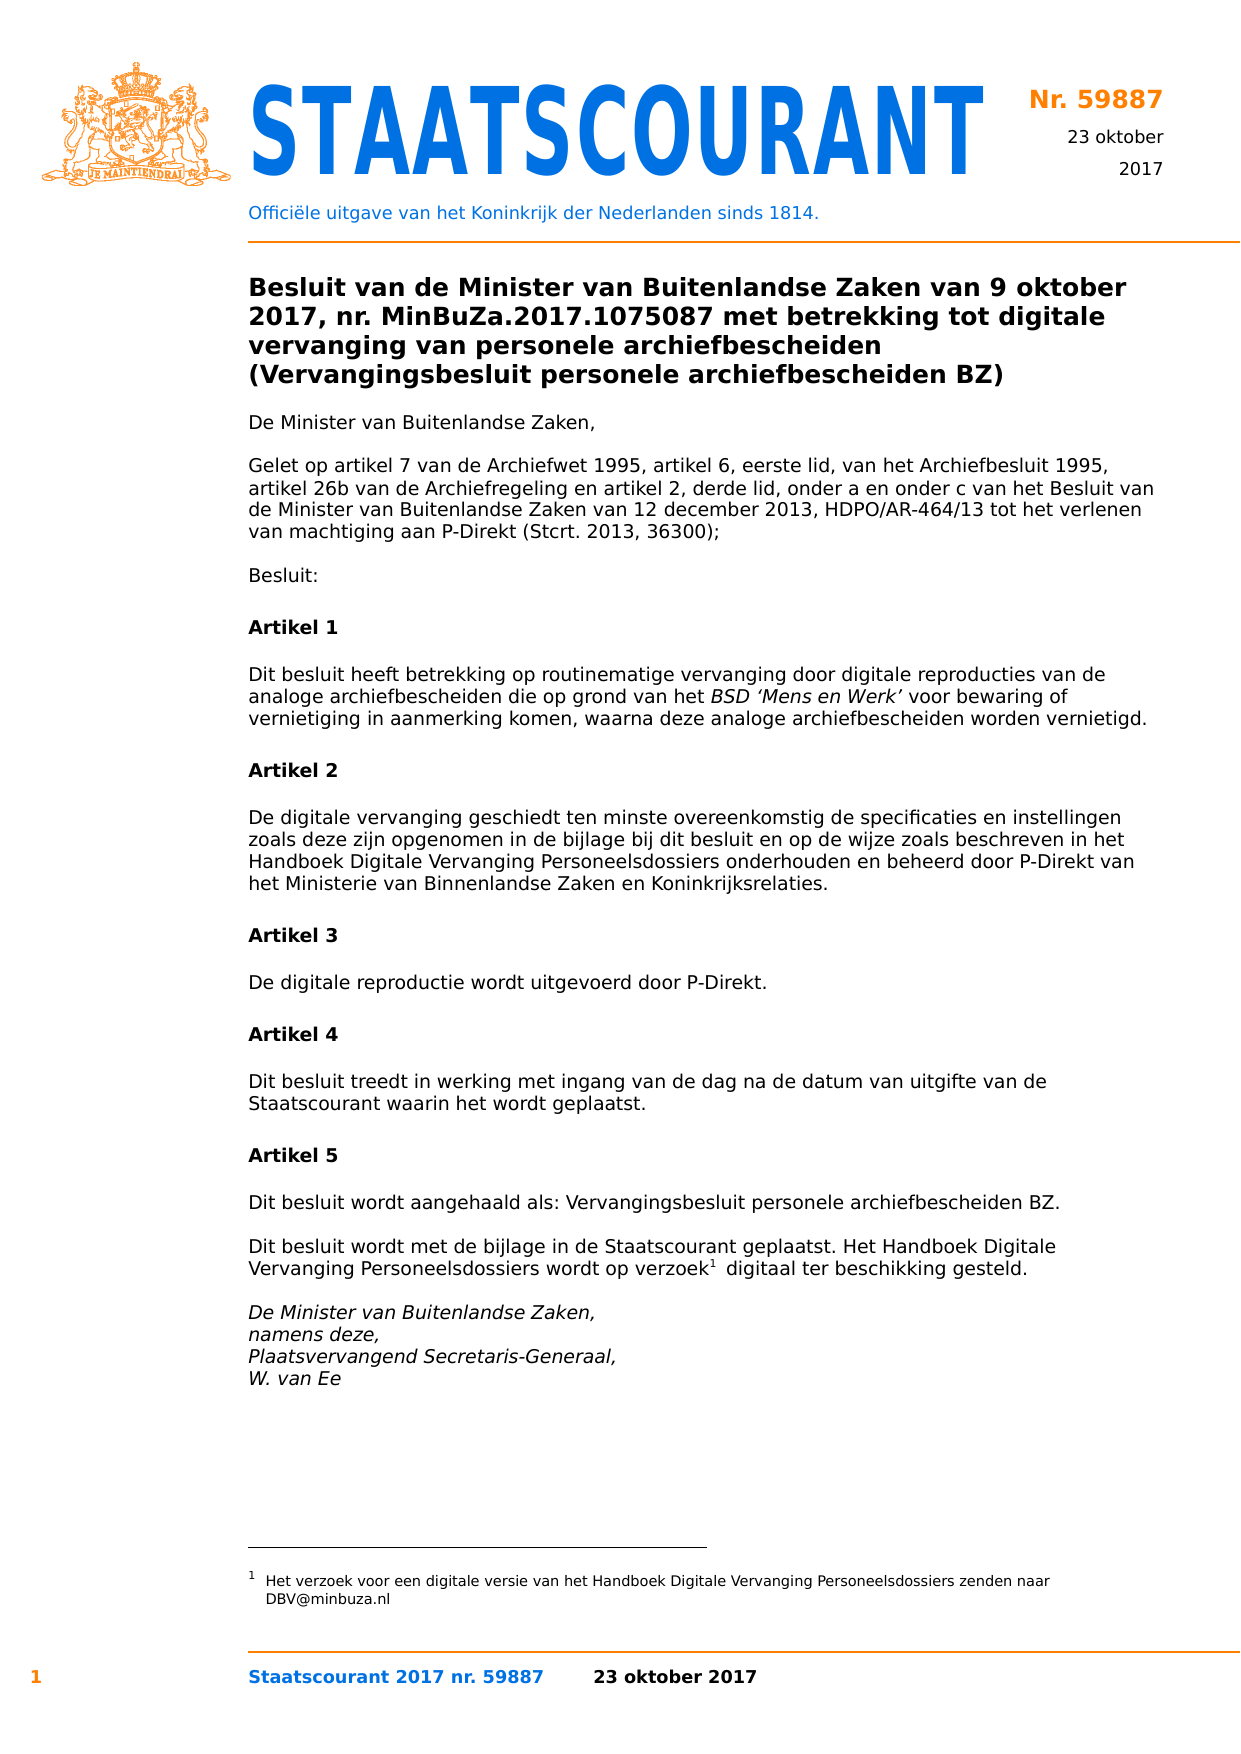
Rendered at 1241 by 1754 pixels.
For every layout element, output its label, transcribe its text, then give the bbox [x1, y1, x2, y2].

subtitle Artikel 3 [248, 925, 1163, 947]
text De digitale reproductie wordt uitgevoerd door P-Direkt. [248, 972, 1163, 994]
table_header STAATSCOURANT [248, 62, 998, 203]
subtitle Besluit van de Minister van Buitenlandse Zaken van 9 oktober 2017, nr. MinBuZa.2017.1075087 met betrekking tot digitale vervanging van personele archiefbescheiden (Vervangingsbesluit personele archiefbescheiden BZ) [248, 273, 1163, 390]
text Dit besluit treedt in werking met ingang van de dag na de datum van uitgifte van de Staatscourant waarin het wordt geplaatst. [248, 1071, 1163, 1115]
subtitle Artikel 1 [248, 617, 1163, 639]
text Het verzoek voor een digitale versie van het Handboek Digitale Vervanging Personeelsdossiers zenden naar DBV@minbuza.nl [248, 1569, 1163, 1608]
table_cell Officiële uitgave van het Koninkrijk der Nederlanden sinds 1814. [248, 203, 1240, 241]
text Dit besluit wordt aangehaald als: Vervangingsbesluit personele archiefbescheiden BZ. [248, 1192, 1163, 1214]
picture [41, 62, 231, 186]
table_header Nr. 59887 [998, 62, 1240, 121]
table_cell 23 oktober [998, 121, 1240, 153]
text Dit besluit wordt met de bijlage in de Staatscourant geplaatst. Het Handboek Digitale Vervanging Personeelsdossiers wordt op verzoek digitaal ter beschikking gesteld. [248, 1236, 1163, 1280]
text Dit besluit heeft betrekking op routinematige vervanging door digitale reproducties van de analoge archiefbescheiden die op grond van het BSD ‘Mens en Werk’ voor bewaring of vernietiging in aanmerking komen, waarna deze analoge archiefbescheiden worden vernietigd. [248, 664, 1163, 730]
text De digitale vervanging geschiedt ten minste overeenkomstig de specificaties en instellingen zoals deze zijn opgenomen in de bijlage bij dit besluit en op de wijze zoals beschreven in het Handboek Digitale Vervanging Personeelsdossiers onderhouden en beheerd door P-Direkt van het Ministerie van Binnenlandse Zaken en Koninkrijksrelaties. [248, 807, 1163, 895]
text De Minister van Buitenlandse Zaken, namens deze, Plaatsvervangend Secretaris-Generaal, W. van Ee [248, 1302, 1163, 1389]
subtitle Artikel 5 [248, 1145, 1163, 1167]
text De Minister van Buitenlandse Zaken, [248, 412, 1163, 433]
table_cell 2017 [998, 153, 1240, 203]
table_header [25, 62, 248, 241]
text Gelet op artikel 7 van de Archiefwet 1995, artikel 6, eerste lid, van het Archiefbesluit 1995, artikel 26b van de Archiefregeling en artikel 2, derde lid, onder a en onder c van het Besluit van de Minister van Buitenlandse Zaken van 12 december 2013, HDPO/AR-464/13 tot het verlenen van machtiging aan P-Direkt (Stcrt. 2013, 36300); [248, 455, 1163, 543]
subtitle Artikel 4 [248, 1024, 1163, 1046]
subtitle Artikel 2 [248, 760, 1163, 782]
text Besluit: [248, 565, 1163, 587]
